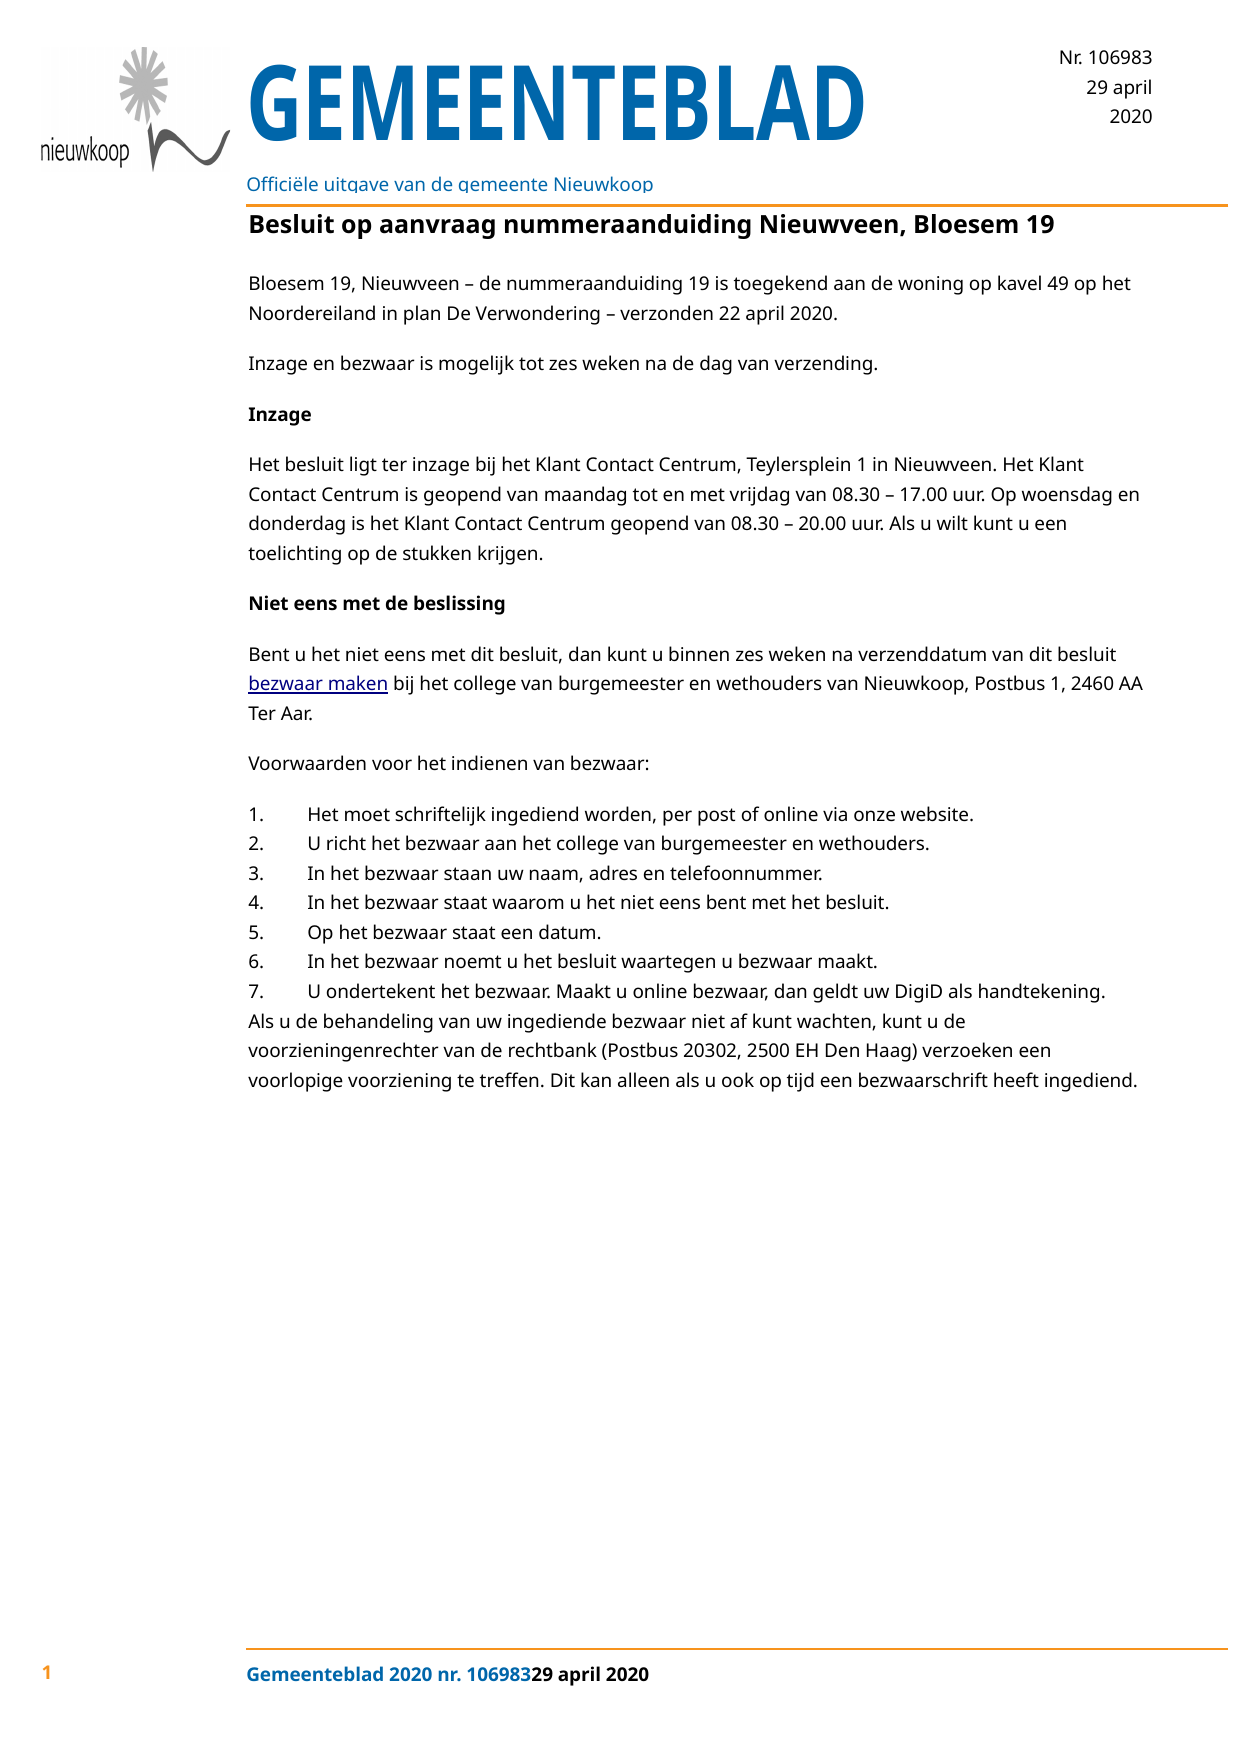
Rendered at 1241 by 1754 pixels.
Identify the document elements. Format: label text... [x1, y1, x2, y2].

text Het besluit ligt ter inzage bij het Klant Contact Centrum, Teylersplein 1 in Nieuwveen. Het Klant Contact Centrum is geopend van maandag tot en met vrijdag van 08.30 – 17.00 uur. Op woensdag en donderdag is het Klant Contact Centrum geopend van 08.30 – 20.00 uur. Als u wilt kunt u een toelichting op de stukken krijgen. [248, 451, 1152, 566]
text Voorwaarden voor het indienen van bezwaar: [248, 750, 1152, 776]
text Inzage [248, 401, 1152, 426]
text Niet eens met de beslissing [248, 590, 1152, 616]
list In het bezwaar staat waarom u het niet eens bent met het besluit. [248, 889, 1152, 915]
list U richt het bezwaar aan het college van burgemeester en wethouders. [248, 830, 1152, 856]
list U ondertekent het bezwaar. Maakt u online bezwaar, dan geldt uw DigiD als handtekening. [248, 978, 1152, 1004]
text Besluit op aanvraag nummeraanduiding Nieuwveen, Bloesem 19 [248, 207, 1152, 241]
list In het bezwaar staan uw naam, adres en telefoonnummer. [248, 860, 1152, 886]
text Bloesem 19, Nieuwveen – de nummeraanduiding 19 is toegekend aan de woning op kavel 49 op het Noordereiland in plan De Verwondering – verzonden 22 april 2020. [248, 270, 1152, 326]
list Op het bezwaar staat een datum. [248, 919, 1152, 945]
text Bent u het niet eens met dit besluit, dan kunt u binnen zes weken na verzenddatum van dit besluit bezwaar maken bij het college van burgemeester en wethouders van Nieuwkoop, Postbus 1, 2460 AA Ter Aar. [248, 641, 1152, 726]
picture [41, 47, 231, 172]
list In het bezwaar noemt u het besluit waartegen u bezwaar maakt. [248, 949, 1152, 974]
text Als u de behandeling van uw ingediende bezwaar niet af kunt wachten, kunt u de voorzieningenrechter van de rechtbank (Postbus 20302, 2500 EH Den Haag) verzoeken een voorlopige voorziening te treffen. Dit kan alleen als u ook op tijd een bezwaarschrift heeft ingediend. [248, 1008, 1152, 1093]
text Inzage en bezwaar is mogelijk tot zes weken na de dag van verzending. [248, 350, 1152, 376]
list Het moet schriftelijk ingediend worden, per post of online via onze website. [248, 801, 1152, 826]
